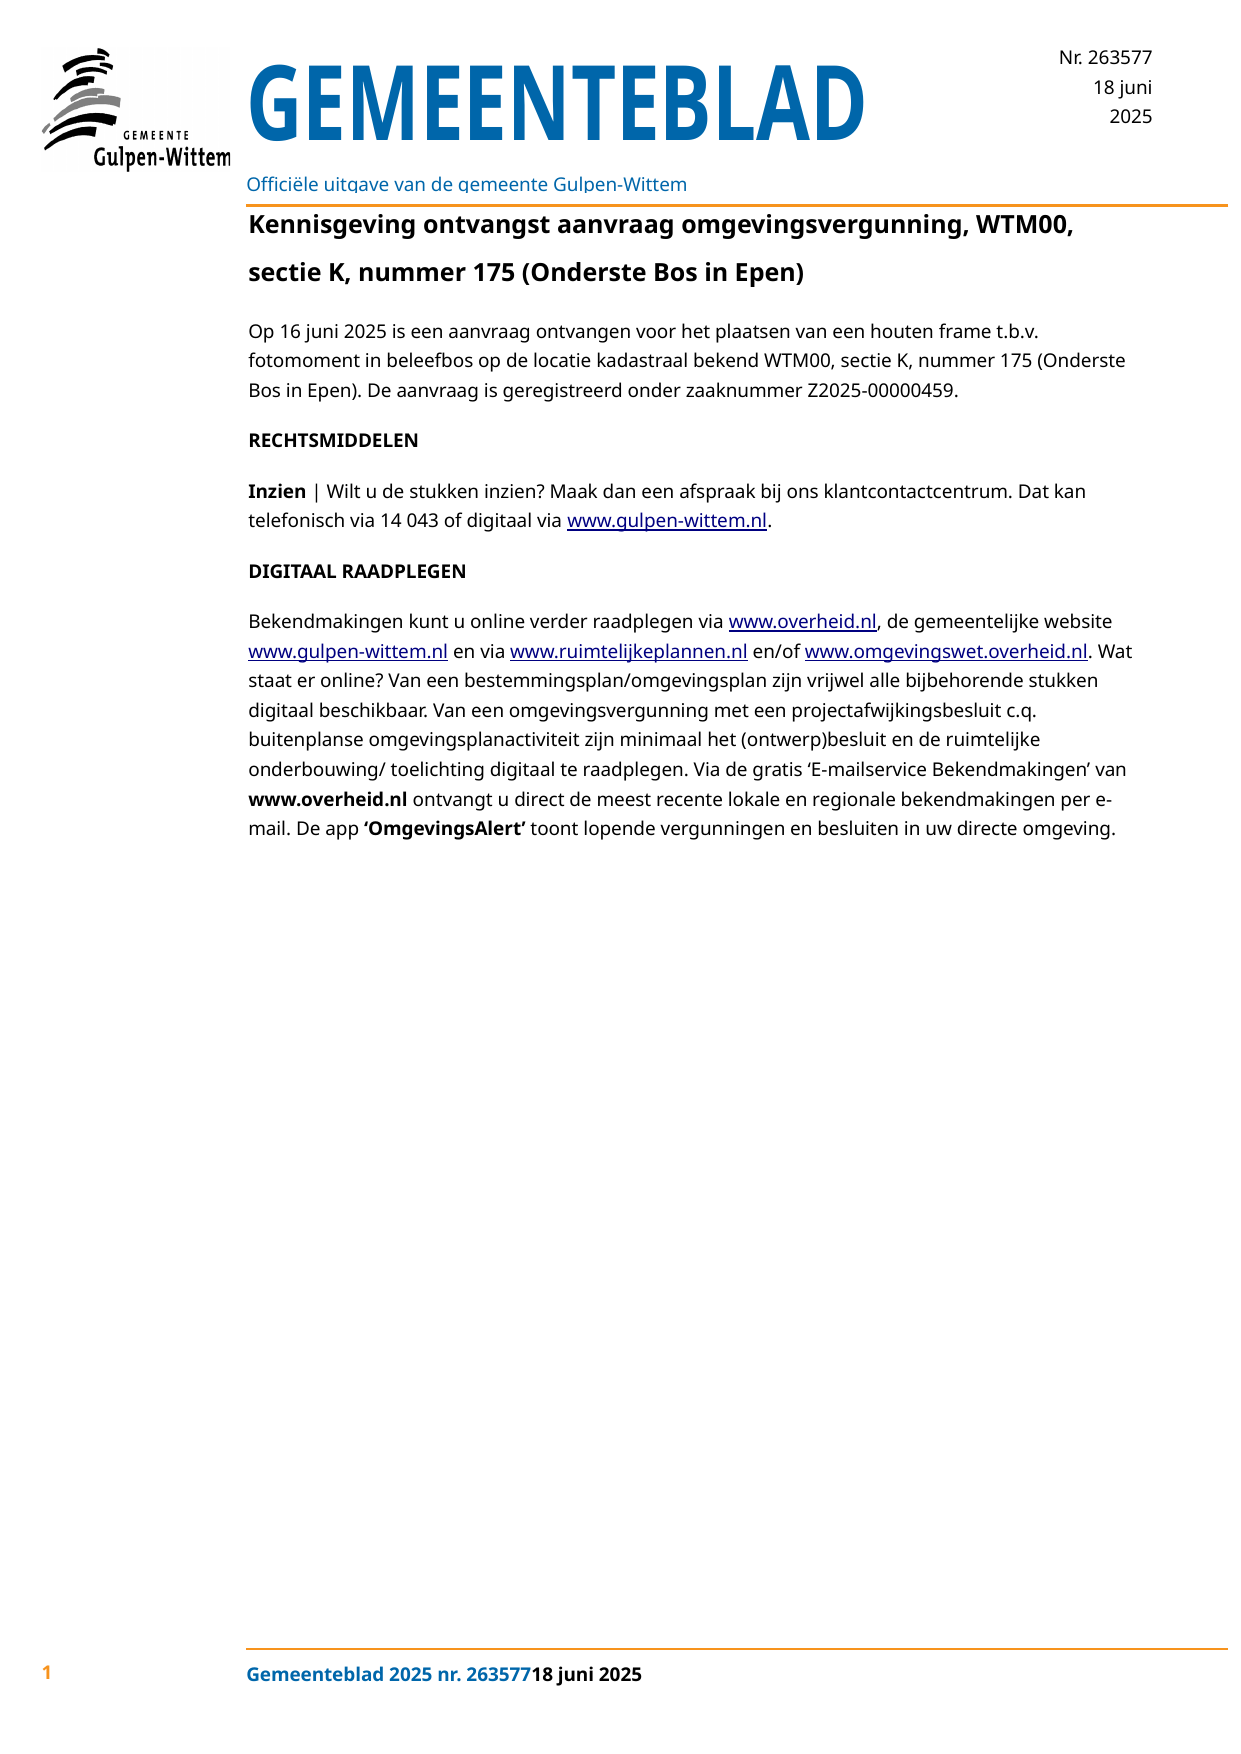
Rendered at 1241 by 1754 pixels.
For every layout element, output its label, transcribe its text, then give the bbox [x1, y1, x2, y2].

text Bekendmakingen kunt u online verder raadplegen via www.overheid.nl, de gemeentelijke website www.gulpen-wittem.nl en via www.ruimtelijkeplannen.nl en/of www.omgevingswet.overheid.nl. Wat staat er online? Van een bestemmingsplan/omgevingsplan zijn vrijwel alle bijbehorende stukken digitaal beschikbaar. Van een omgevingsvergunning met een projectafwijkingsbesluit c.q. buitenplanse omgevingsplanactiviteit zijn minimaal het (ontwerp)besluit en de ruimtelijke onderbouwing/ toelichting digitaal te raadplegen. Via de gratis ‘E-mailservice Bekendmakingen’ van www.overheid.nl ontvangt u direct de meest recente lokale en regionale bekendmakingen per e-mail. De app ‘OmgevingsAlert’ toont lopende vergunningen en besluiten in uw directe omgeving. [248, 608, 1152, 841]
text RECHTSMIDDELEN [248, 427, 1152, 453]
text DIGITAAL RAADPLEGEN [248, 558, 1152, 584]
text Kennisgeving ontvangst aanvraag omgevingsvergunning, WTM00, sectie K, nummer 175 (Onderste Bos in Epen) [248, 207, 1152, 288]
text Inzien | Wilt u de stukken inzien? Maak dan een afspraak bij ons klantcontactcentrum. Dat kan telefonisch via 14 043 of digitaal via www.gulpen-wittem.nl. [248, 478, 1152, 533]
text Op 16 juni 2025 is een aanvraag ontvangen voor het plaatsen van een houten frame t.b.v. fotomoment in beleefbos op de locatie kadastraal bekend WTM00, sectie K, nummer 175 (Onderste Bos in Epen). De aanvraag is geregistreerd onder zaaknummer Z2025-00000459. [248, 318, 1152, 403]
picture [41, 47, 231, 172]
